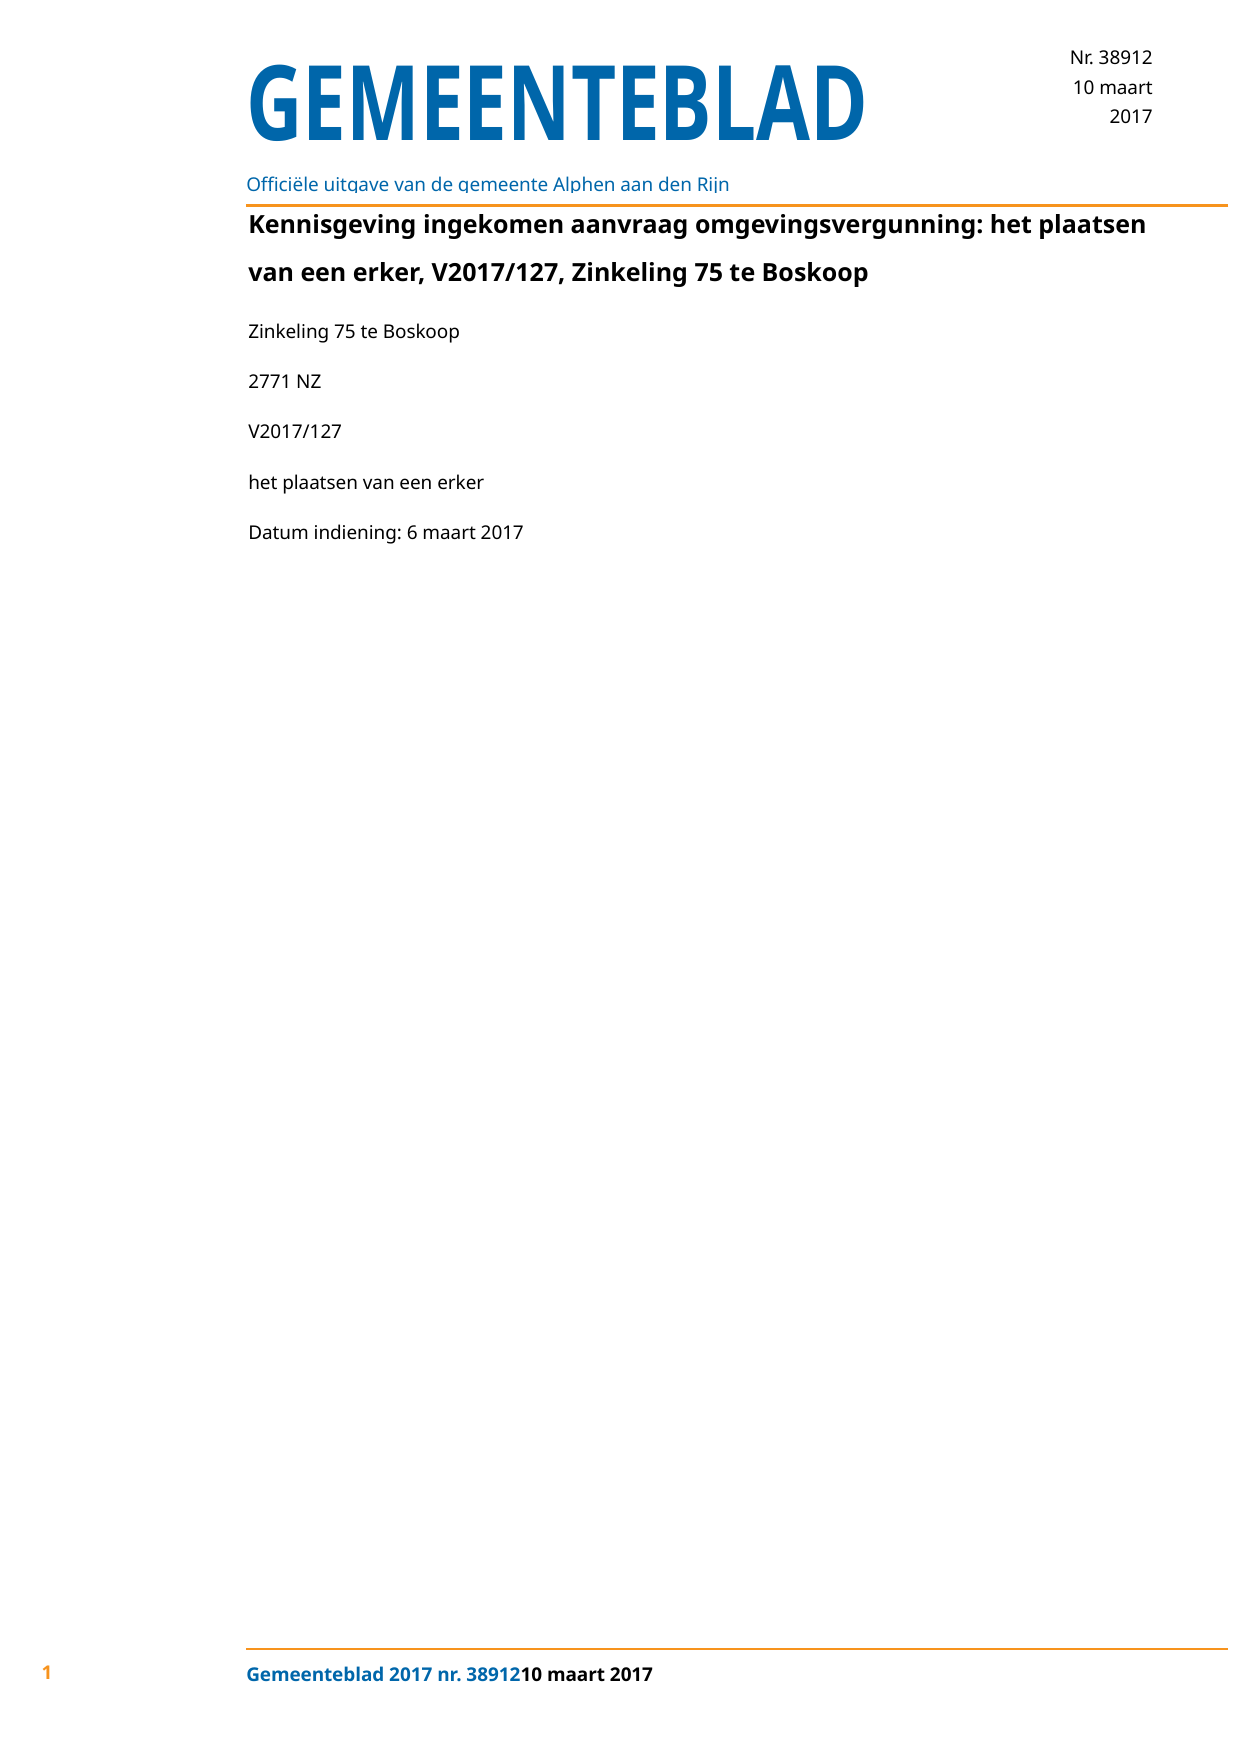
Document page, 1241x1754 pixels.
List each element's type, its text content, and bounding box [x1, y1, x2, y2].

text het plaatsen van een erker [248, 469, 1152, 495]
text V2017/127 [248, 419, 1152, 444]
text 2771 NZ [248, 368, 1152, 394]
text Zinkeling 75 te Boskoop [248, 318, 1152, 344]
text Datum indiening: 6 maart 2017 [248, 519, 1152, 545]
picture [41, 47, 231, 172]
text Kennisgeving ingekomen aanvraag omgevingsvergunning: het plaatsen van een erker, V2017/127, Zinkeling 75 te Boskoop [248, 207, 1152, 288]
